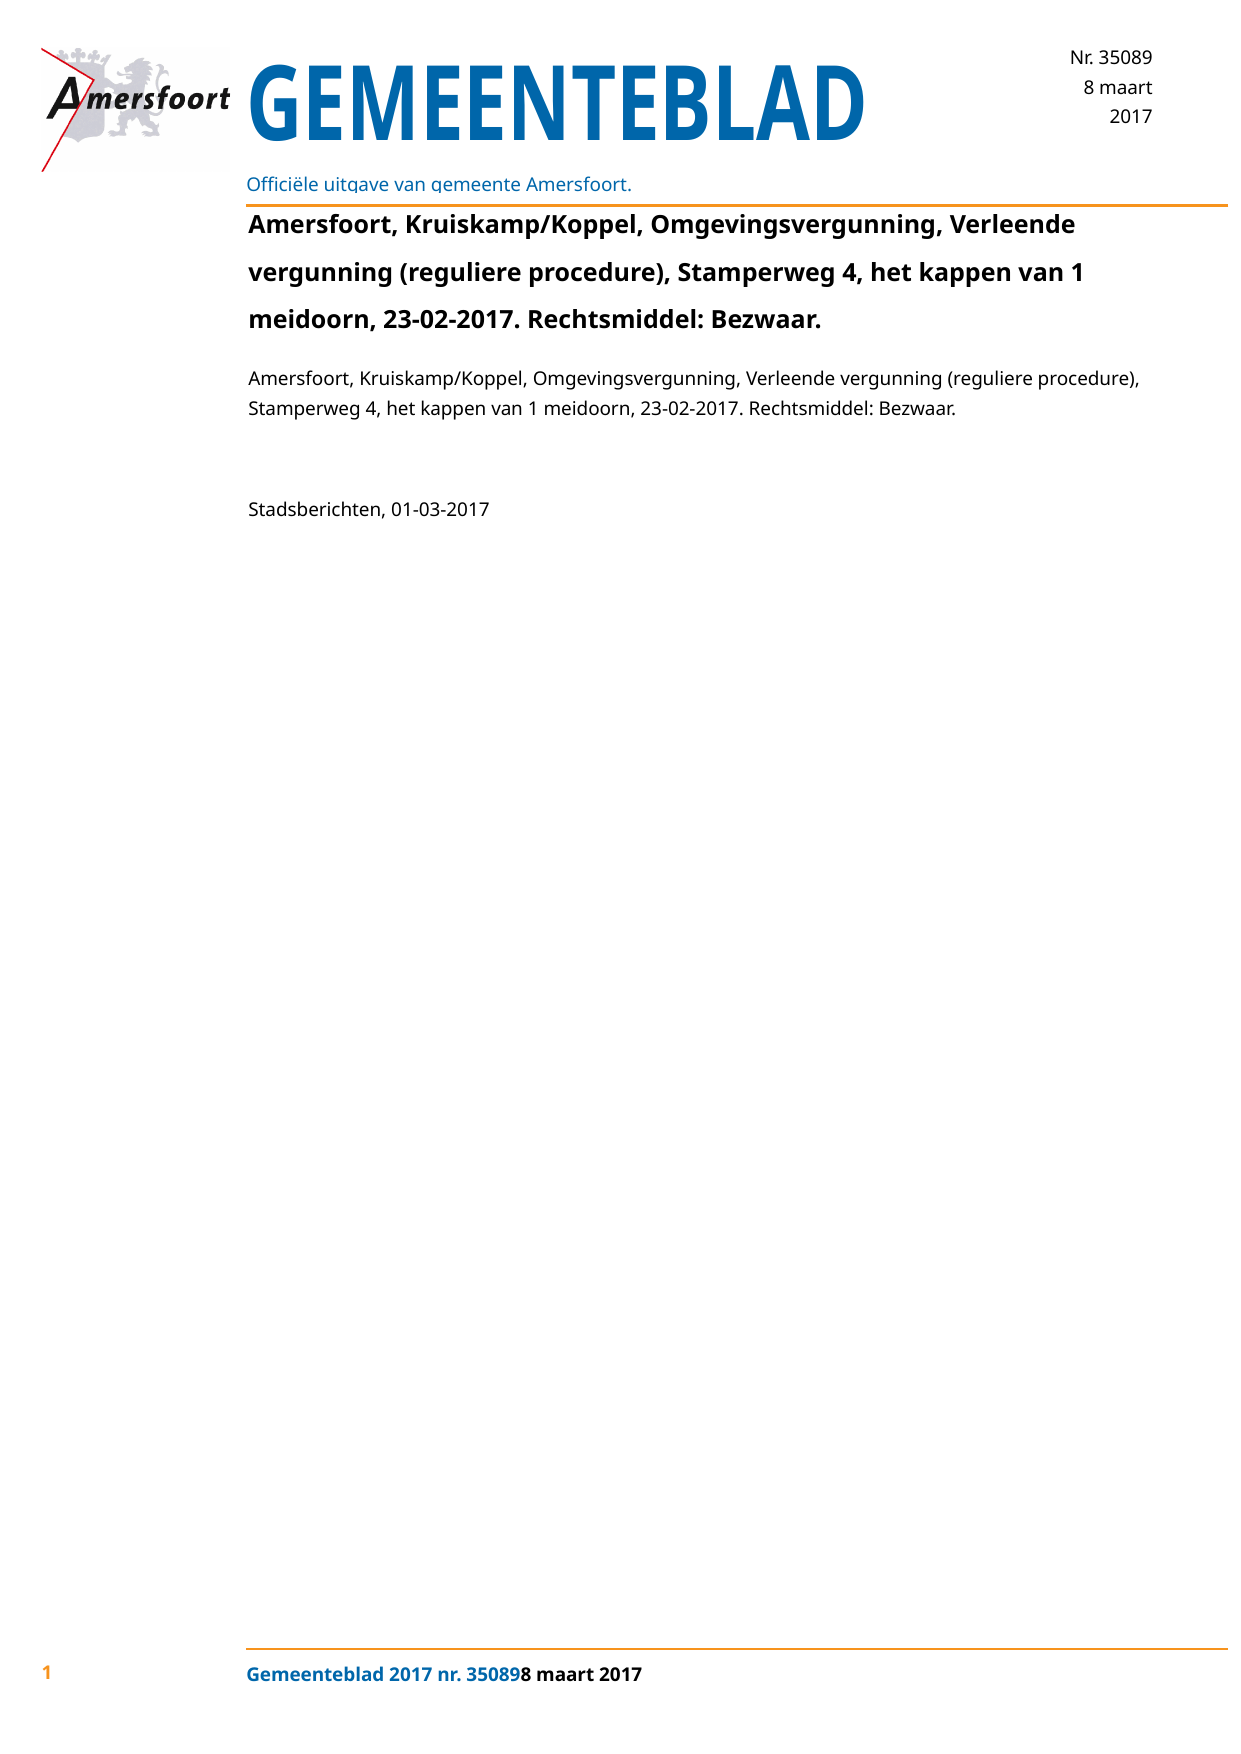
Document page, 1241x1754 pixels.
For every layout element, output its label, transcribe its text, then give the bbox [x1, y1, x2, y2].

picture [41, 47, 231, 172]
text Stadsberichten, 01-03-2017 [248, 496, 1152, 522]
text Amersfoort, Kruiskamp/Koppel, Omgevingsvergunning, Verleende vergunning (reguliere procedure), Stamperweg 4, het kappen van 1 meidoorn, 23-02-2017. Rechtsmiddel: Bezwaar. [248, 207, 1152, 336]
text Amersfoort, Kruiskamp/Koppel, Omgevingsvergunning, Verleende vergunning (reguliere procedure), Stamperweg 4, het kappen van 1 meidoorn, 23-02-2017. Rechtsmiddel: Bezwaar. [248, 366, 1152, 421]
